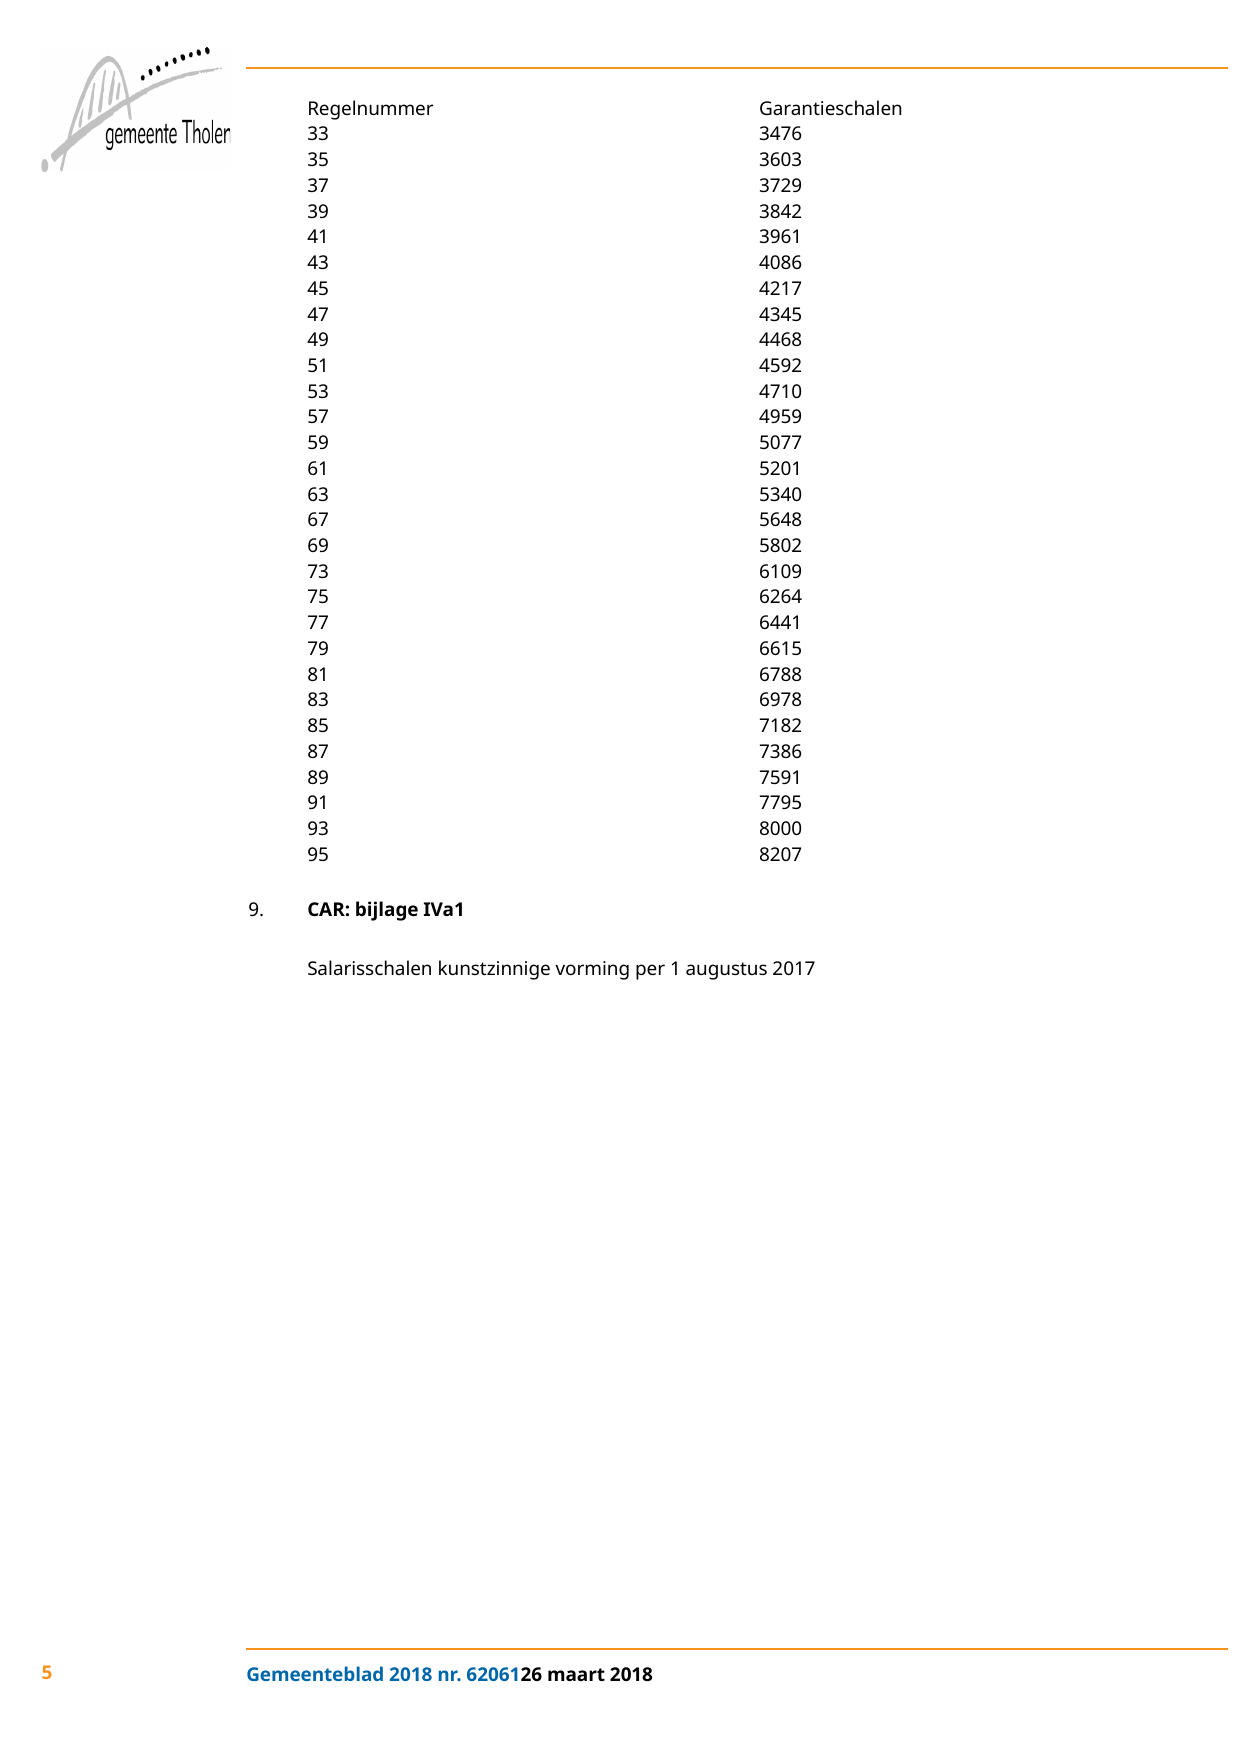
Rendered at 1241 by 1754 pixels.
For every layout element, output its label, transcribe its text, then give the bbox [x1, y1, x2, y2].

table_cell 4345 [759, 301, 1211, 326]
table_cell 8000 [759, 815, 1211, 841]
table_cell 6264 [759, 584, 1211, 609]
list Salarisschalen kunstzinnige vorming per 1 augustus 2017 [248, 956, 1152, 981]
table_cell 6441 [759, 610, 1211, 635]
table_cell 95 [307, 841, 759, 867]
table_cell 49 [307, 326, 759, 352]
table_cell 41 [307, 224, 759, 249]
table_cell 5648 [759, 507, 1211, 532]
table_cell 77 [307, 610, 759, 635]
table_cell 91 [307, 790, 759, 815]
table_cell 3729 [759, 172, 1211, 198]
table_cell 5802 [759, 532, 1211, 558]
table_cell 33 [307, 121, 759, 146]
table_cell 6615 [759, 635, 1211, 661]
table_cell 6109 [759, 558, 1211, 584]
table_header Regelnummer [307, 95, 759, 121]
table_cell 83 [307, 687, 759, 712]
table_cell 73 [307, 558, 759, 584]
table_cell 53 [307, 378, 759, 404]
table_cell 5340 [759, 481, 1211, 507]
table_cell 4959 [759, 404, 1211, 429]
table_cell 51 [307, 352, 759, 378]
table_cell 7386 [759, 738, 1211, 764]
table_cell 89 [307, 764, 759, 789]
table_cell 39 [307, 198, 759, 223]
table_cell 3476 [759, 121, 1211, 146]
table_cell 6978 [759, 687, 1211, 712]
table_cell 87 [307, 738, 759, 764]
table_header Garantieschalen [759, 95, 1211, 121]
table_cell 4468 [759, 326, 1211, 352]
table_cell 57 [307, 404, 759, 429]
table_cell 7182 [759, 713, 1211, 738]
table_cell 5201 [759, 455, 1211, 481]
table_cell 85 [307, 713, 759, 738]
list CAR: bijlage IVa1 [248, 896, 1152, 922]
table_cell 93 [307, 815, 759, 841]
table_cell 6788 [759, 661, 1211, 687]
table_cell 8207 [759, 841, 1211, 867]
table_cell 69 [307, 532, 759, 558]
table_cell 4710 [759, 378, 1211, 404]
table_cell 47 [307, 301, 759, 326]
table_cell 4592 [759, 352, 1211, 378]
table_cell 63 [307, 481, 759, 507]
table_cell 3842 [759, 198, 1211, 223]
table_cell 67 [307, 507, 759, 532]
table_cell 35 [307, 146, 759, 172]
table_cell 37 [307, 172, 759, 198]
table_cell 75 [307, 584, 759, 609]
table_cell 43 [307, 249, 759, 275]
table_cell 61 [307, 455, 759, 481]
table_cell 45 [307, 275, 759, 301]
table_cell 59 [307, 429, 759, 455]
table_cell 3603 [759, 146, 1211, 172]
table_cell 81 [307, 661, 759, 687]
table_cell 4086 [759, 249, 1211, 275]
table_cell 79 [307, 635, 759, 661]
table_cell 4217 [759, 275, 1211, 301]
table_cell 7591 [759, 764, 1211, 789]
picture [41, 47, 231, 172]
table_cell 3961 [759, 224, 1211, 249]
table_cell 7795 [759, 790, 1211, 815]
table_cell 5077 [759, 429, 1211, 455]
